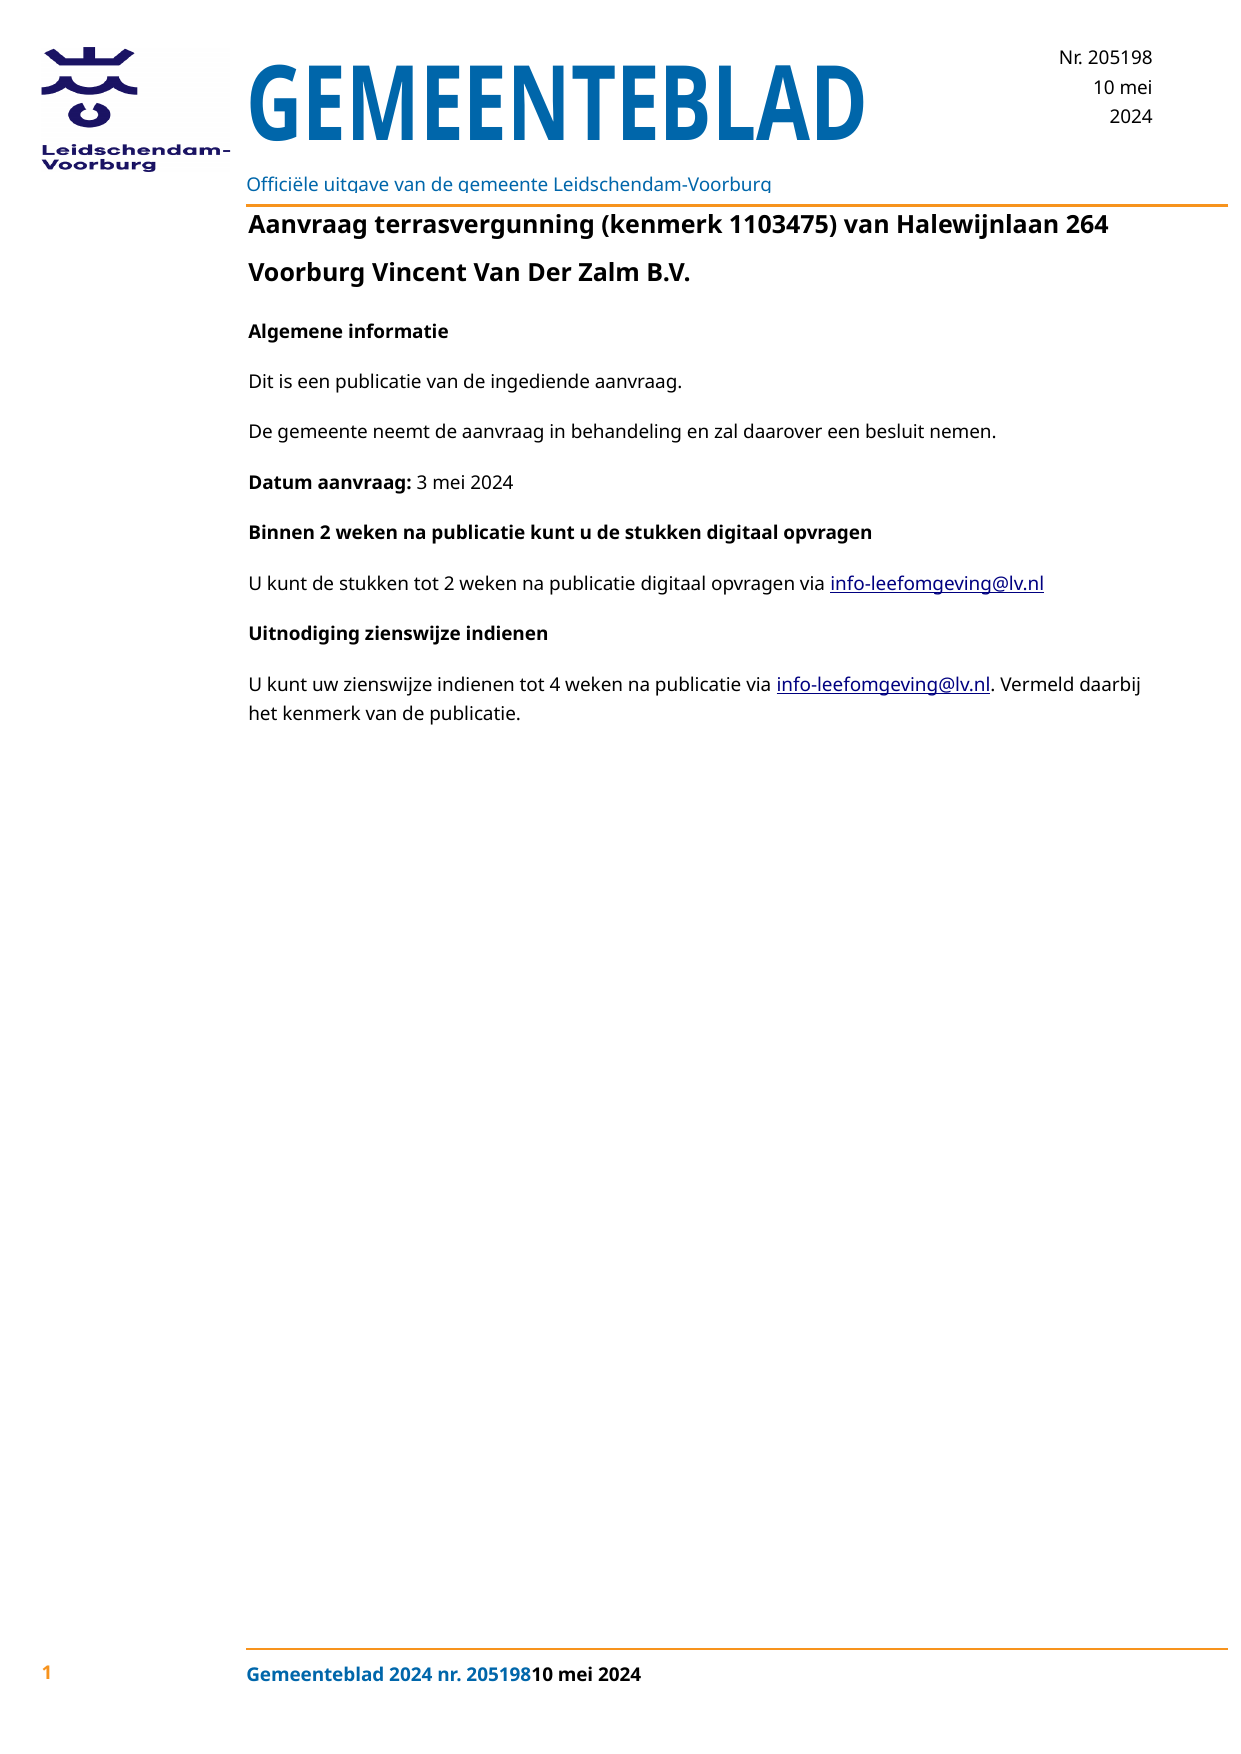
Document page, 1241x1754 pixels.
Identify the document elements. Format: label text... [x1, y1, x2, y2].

text U kunt de stukken tot 2 weken na publicatie digitaal opvragen via info-leefomgeving@lv.nl [248, 570, 1152, 596]
text U kunt uw zienswijze indienen tot 4 weken na publicatie via info-leefomgeving@lv.nl. Vermeld daarbij het kenmerk van de publicatie. [248, 671, 1152, 726]
text Algemene informatie [248, 318, 1152, 344]
text De gemeente neemt de aanvraag in behandeling en zal daarover een besluit nemen. [248, 419, 1152, 444]
picture [41, 47, 231, 172]
text Datum aanvraag: 3 mei 2024 [248, 469, 1152, 495]
text Dit is een publicatie van de ingediende aanvraag. [248, 368, 1152, 394]
text Uitnodiging zienswijze indienen [248, 620, 1152, 646]
text Aanvraag terrasvergunning (kenmerk 1103475) van Halewijnlaan 264 Voorburg Vincent Van Der Zalm B.V. [248, 207, 1152, 288]
text Binnen 2 weken na publicatie kunt u de stukken digitaal opvragen [248, 519, 1152, 545]
